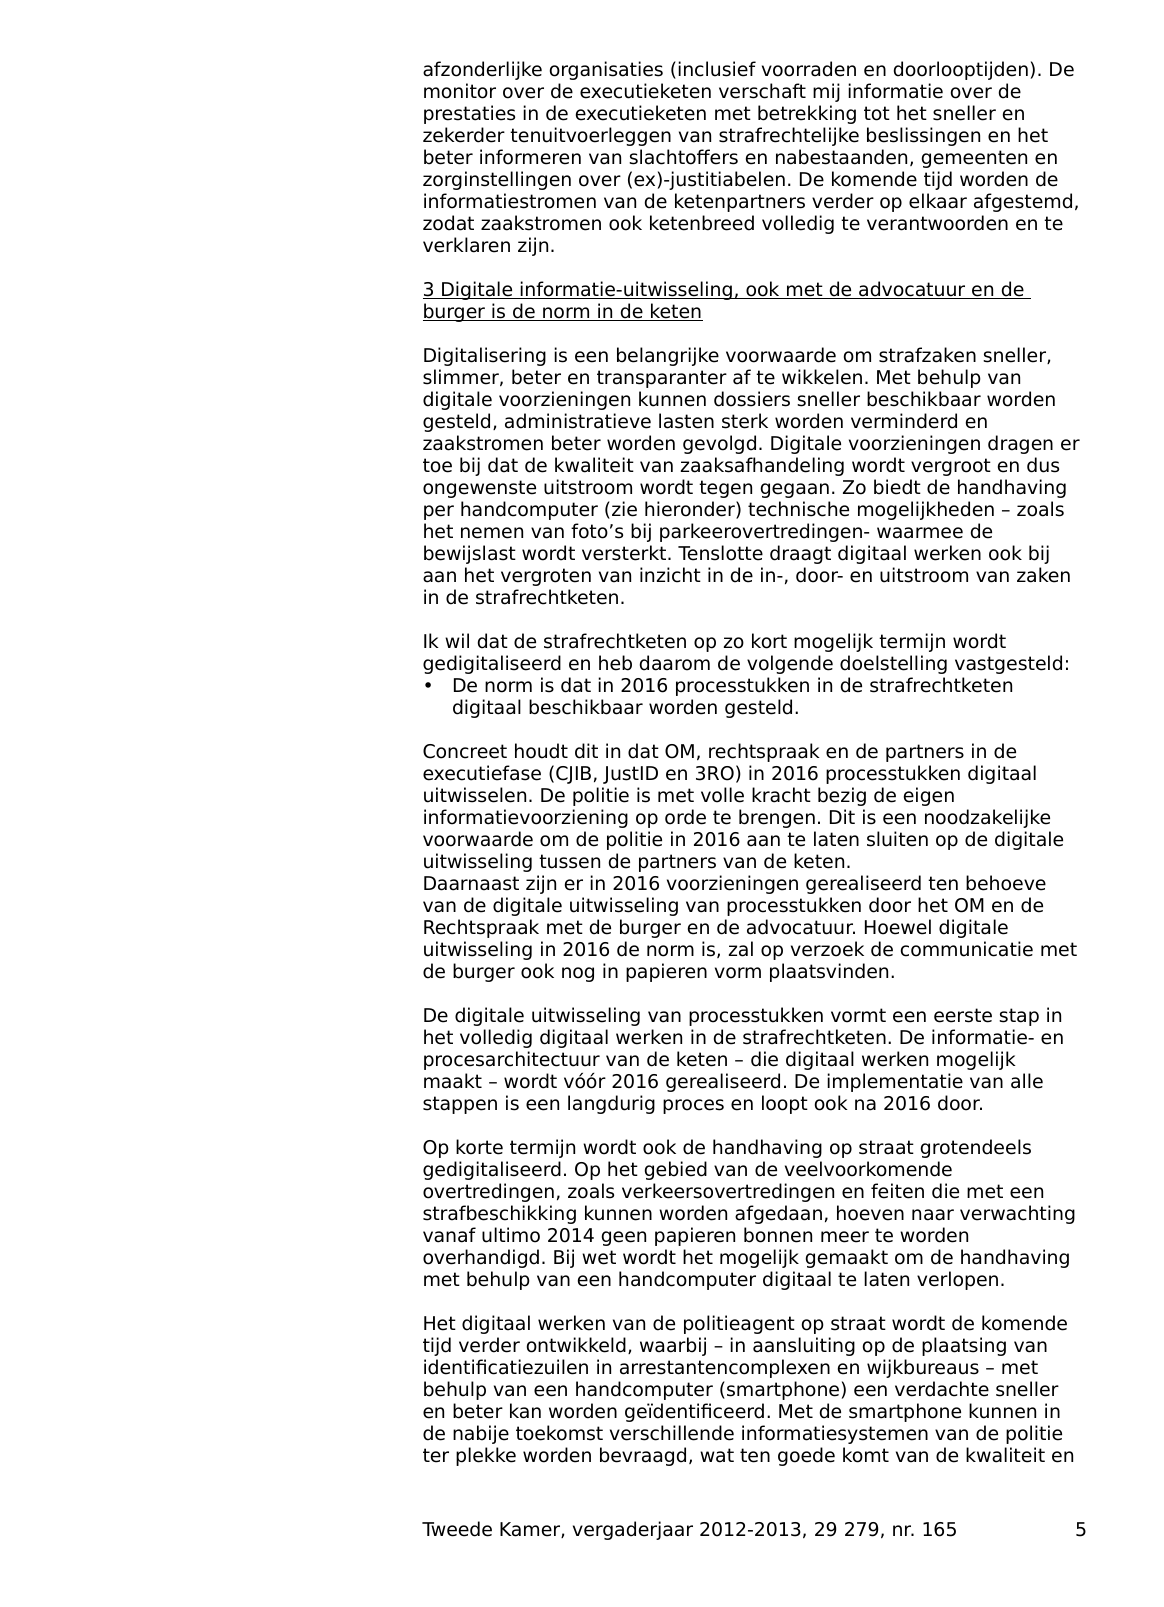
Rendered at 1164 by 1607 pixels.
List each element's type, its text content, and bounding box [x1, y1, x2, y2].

text afzonderlijke organisaties (inclusief voorraden en doorlooptijden). De monitor over de executieketen verschaft mij informatie over de prestaties in de executieketen met betrekking tot het sneller en zekerder tenuitvoerleggen van strafrechtelijke beslissingen en het beter informeren van slachtoffers en nabestaanden, gemeenten en zorginstellingen over (ex)-justitiabelen. De komende tijd worden de informatiestromen van de ketenpartners verder op elkaar afgestemd, zodat zaakstromen ook ketenbreed volledig te verantwoorden en te verklaren zijn. [422, 59, 1087, 257]
text Daarnaast zijn er in 2016 voorzieningen gerealiseerd ten behoeve van de digitale uitwisseling van processtukken door het OM en de Rechtspraak met de burger en de advocatuur. Hoewel digitale uitwisseling in 2016 de norm is, zal op verzoek de communicatie met de burger ook nog in papieren vorm plaatsvinden. [422, 873, 1087, 983]
text Ik wil dat de strafrechtketen op zo kort mogelijk termijn wordt gedigitaliseerd en heb daarom de volgende doelstelling vastgesteld: [422, 631, 1087, 675]
text Op korte termijn wordt ook de handhaving op straat grotendeels gedigitaliseerd. Op het gebied van de veelvoorkomende overtredingen, zoals verkeersovertredingen en feiten die met een strafbeschikking kunnen worden afgedaan, hoeven naar verwachting vanaf ultimo 2014 geen papieren bonnen meer te worden overhandigd. Bij wet wordt het mogelijk gemaakt om de handhaving met behulp van een handcomputer digitaal te laten verlopen. [422, 1137, 1087, 1291]
text Digitalisering is een belangrijke voorwaarde om strafzaken sneller, slimmer, beter en transparanter af te wikkelen. Met behulp van digitale voorzieningen kunnen dossiers sneller beschikbaar worden gesteld, administratieve lasten sterk worden verminderd en zaakstromen beter worden gevolgd. Digitale voorzieningen dragen er toe bij dat de kwaliteit van zaaksafhandeling wordt vergroot en dus ongewenste uitstroom wordt tegen gegaan. Zo biedt de handhaving per handcomputer (zie hieronder) technische mogelijkheden – zoals het nemen van foto’s bij parkeerovertredingen- waarmee de bewijslast wordt versterkt. Tenslotte draagt digitaal werken ook bij aan het vergroten van inzicht in de in-, door- en uitstroom van zaken in de strafrechtketen. [422, 345, 1087, 609]
text Concreet houdt dit in dat OM, rechtspraak en de partners in de executiefase (CJIB, JustID en 3RO) in 2016 processtukken digitaal uitwisselen. De politie is met volle kracht bezig de eigen informatievoorziening op orde te brengen. Dit is een noodzakelijke voorwaarde om de politie in 2016 aan te laten sluiten op de digitale uitwisseling tussen de partners van de keten. [422, 741, 1087, 873]
text Het digitaal werken van de politieagent op straat wordt de komende tijd verder ontwikkeld, waarbij – in aansluiting op de plaatsing van identificatiezuilen in arrestantencomplexen en wijkbureaus – met behulp van een handcomputer (smartphone) een verdachte sneller en beter kan worden geïdentificeerd. Met de smartphone kunnen in de nabije toekomst verschillende informatiesystemen van de politie ter plekke worden bevraagd, wat ten goede komt van de kwaliteit en [422, 1313, 1087, 1467]
text • De norm is dat in 2016 processtukken in de strafrechtketen digitaal beschikbaar worden gesteld. [422, 675, 1087, 719]
subtitle 3 Digitale informatie-uitwisseling, ook met de advocatuur en de burger is de norm in de keten [422, 279, 1087, 323]
text De digitale uitwisseling van processtukken vormt een eerste stap in het volledig digitaal werken in de strafrechtketen. De informatie- en procesarchitectuur van de keten – die digitaal werken mogelijk maakt – wordt vóór 2016 gerealiseerd. De implementatie van alle stappen is een langdurig proces en loopt ook na 2016 door. [422, 1005, 1087, 1115]
